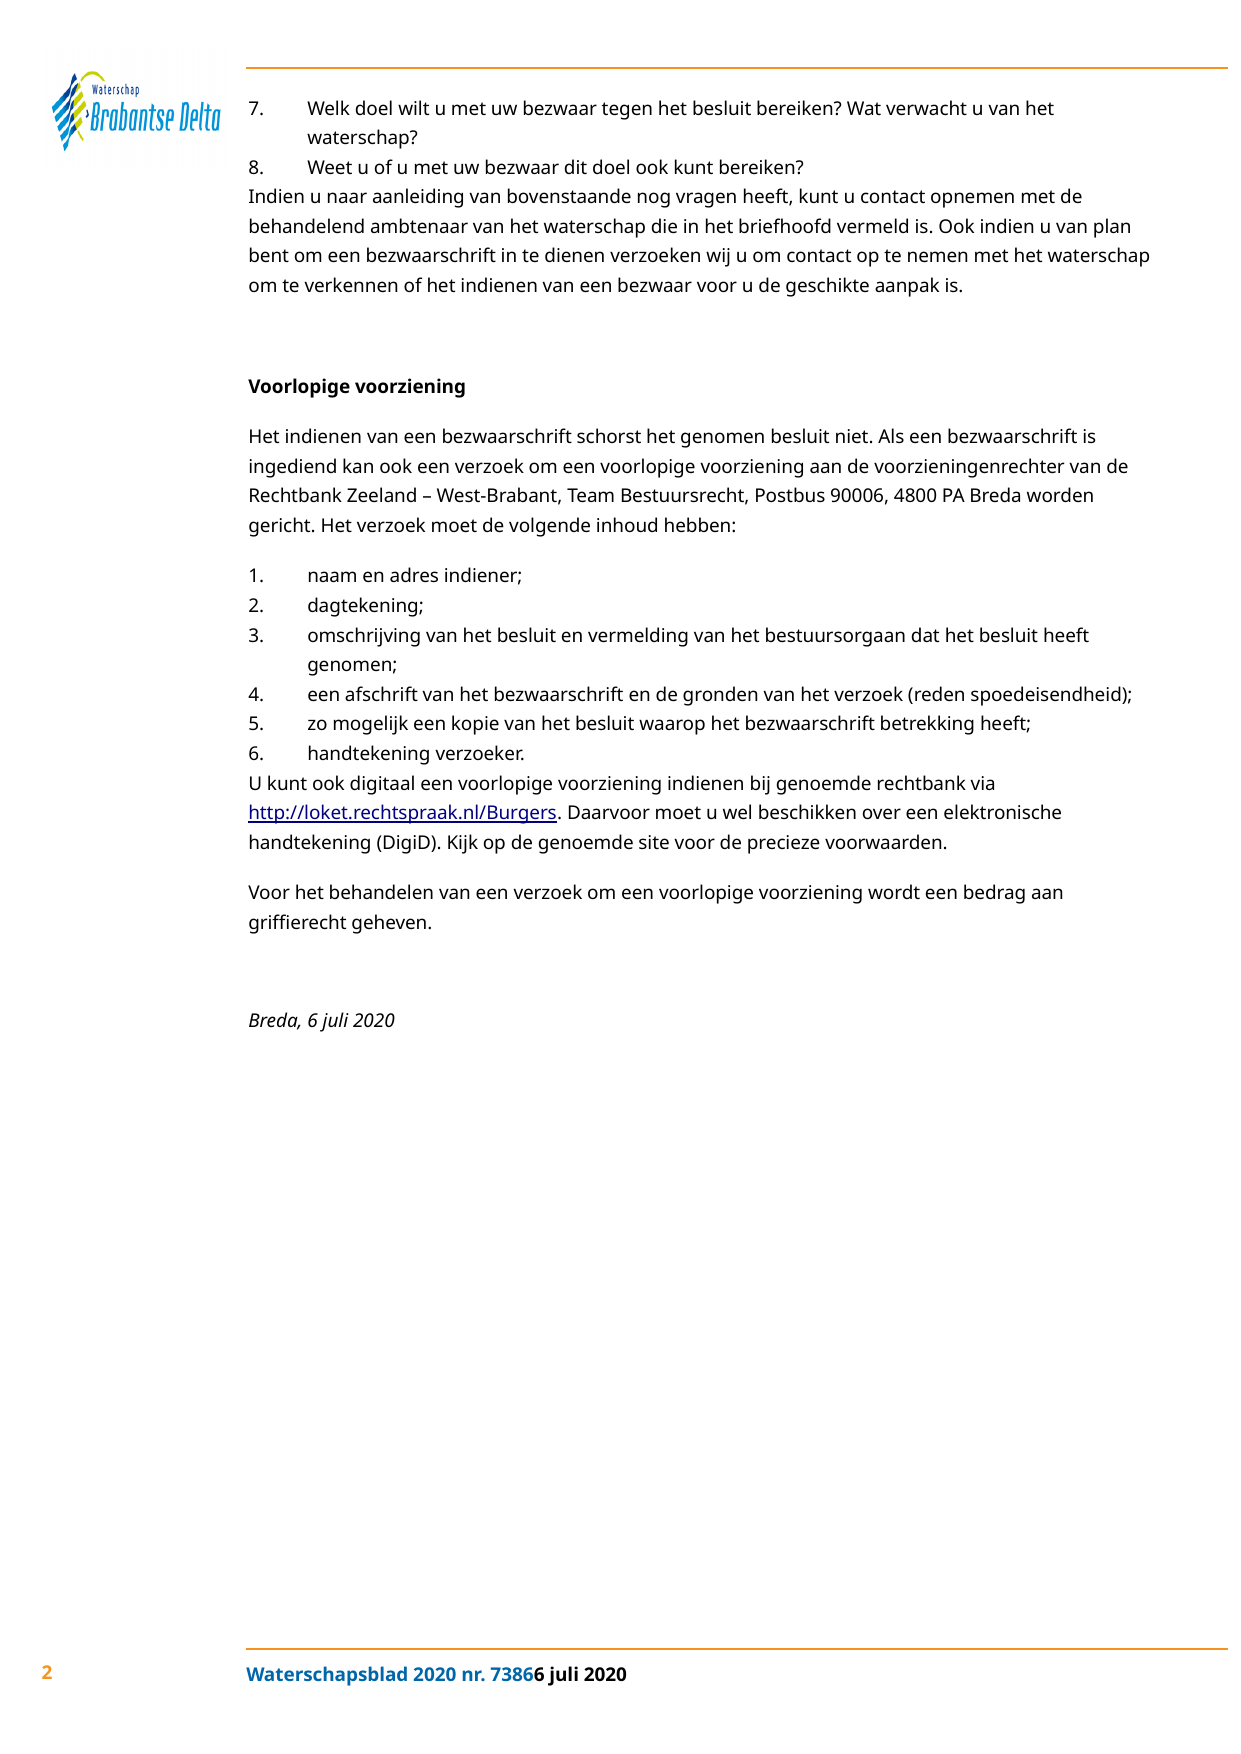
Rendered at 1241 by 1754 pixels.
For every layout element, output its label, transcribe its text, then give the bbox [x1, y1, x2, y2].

text Het indienen van een bezwaarschrift schorst het genomen besluit niet. Als een bezwaarschrift is ingediend kan ook een verzoek om een voorlopige voorziening aan de voorzieningenrechter van de Rechtbank Zeeland – West-Brabant, Team Bestuursrecht, Postbus 90006, 4800 PA Breda worden gericht. Het verzoek moet de volgende inhoud hebben: [248, 423, 1152, 538]
text U kunt ook digitaal een voorlopige voorziening indienen bij genoemde rechtbank via http://loket.rechtspraak.nl/Burgers. Daarvoor moet u wel beschikken over een elektronische handtekening (DigiD). Kijk op de genoemde site voor de precieze voorwaarden. [248, 770, 1152, 855]
list naam en adres indiener; [248, 563, 1152, 588]
list zo mogelijk een kopie van het besluit waarop het bezwaarschrift betrekking heeft; [248, 711, 1152, 736]
list dagtekening; [248, 592, 1152, 618]
text Voorlopige voorziening [248, 373, 1152, 399]
text Indien u naar aanleiding van bovenstaande nog vragen heeft, kunt u contact opnemen met de behandelend ambtenaar van het waterschap die in het briefhoofd vermeld is. Ook indien u van plan bent om een bezwaarschrift in te dienen verzoeken wij u om contact op te nemen met het waterschap om te verkennen of het indienen van een bezwaar voor u de geschikte aanpak is. [248, 183, 1152, 298]
list omschrijving van het besluit en vermelding van het bestuursorgaan dat het besluit heeft genomen; [248, 622, 1152, 677]
picture [41, 47, 231, 172]
text Voor het behandelen van een verzoek om een voorlopige voorziening wordt een bedrag aan griffierecht geheven. [248, 879, 1152, 935]
list een afschrift van het bezwaarschrift en de gronden van het verzoek (reden spoedeisendheid); [248, 681, 1152, 707]
list Weet u of u met uw bezwaar dit doel ook kunt bereiken? [248, 154, 1152, 180]
text Breda, 6 juli 2020 [248, 1007, 1152, 1033]
list Welk doel wilt u met uw bezwaar tegen het besluit bereiken? Wat verwacht u van het waterschap? [248, 95, 1152, 150]
list handtekening verzoeker. [248, 740, 1152, 766]
